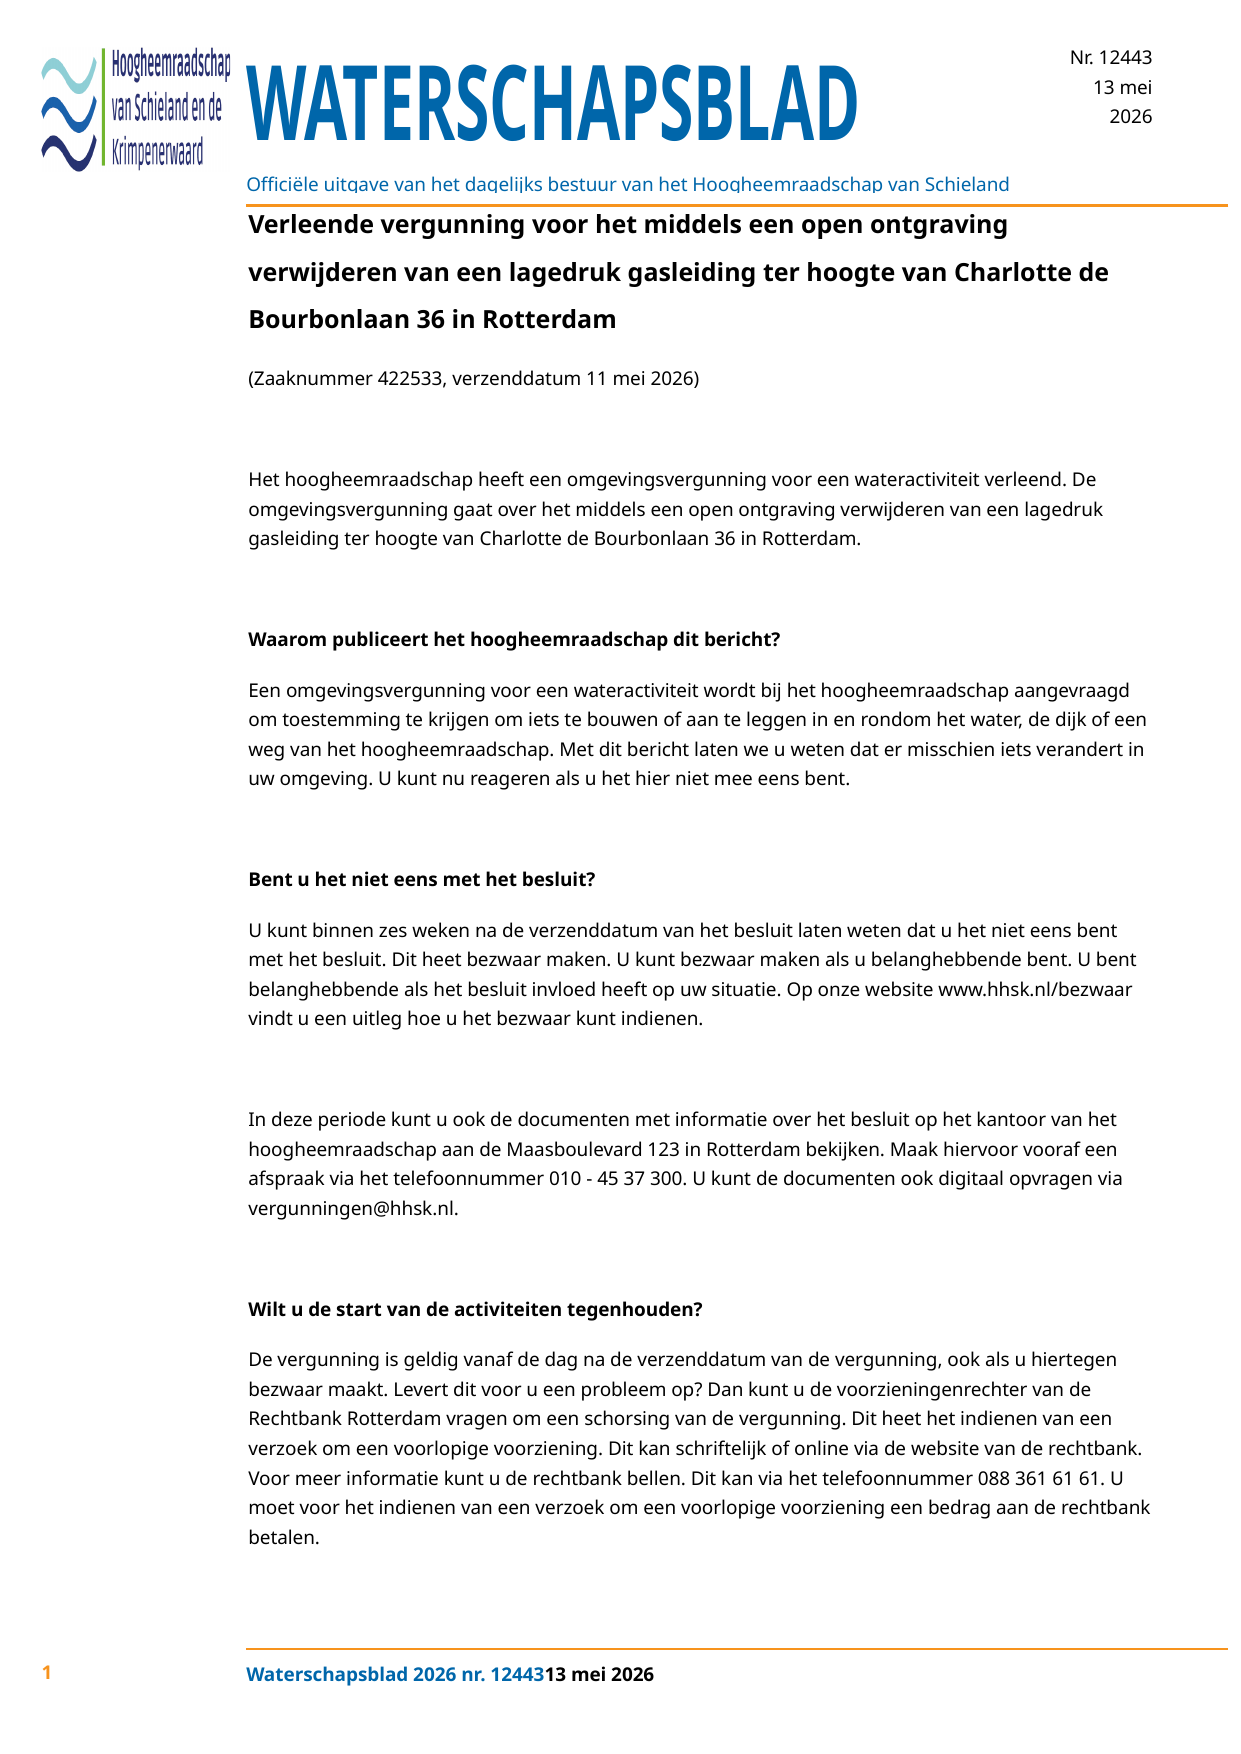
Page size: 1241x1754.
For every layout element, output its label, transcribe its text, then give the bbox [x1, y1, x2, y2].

text (Zaaknummer 422533, verzenddatum 11 mei 2026) [248, 366, 1152, 391]
text Waarom publiceert het hoogheemraadschap dit bericht? [248, 626, 1152, 652]
text Wilt u de start van de activiteiten tegenhouden? [248, 1296, 1152, 1322]
text De vergunning is geldig vanaf de dag na de verzenddatum van de vergunning, ook als u hiertegen bezwaar maakt. Levert dit voor u een probleem op? Dan kunt u de voorzieningenrechter van de Rechtbank Rotterdam vragen om een schorsing van de vergunning. Dit heet het indienen van een verzoek om een voorlopige voorziening. Dit kan schriftelijk of online via de website van de rechtbank. Voor meer informatie kunt u de rechtbank bellen. Dit kan via het telefoonnummer 088 361 61 61. U moet voor het indienen van een verzoek om een voorlopige voorziening een bedrag aan de rechtbank betalen. [248, 1346, 1152, 1549]
picture [41, 47, 231, 172]
text Bent u het niet eens met het besluit? [248, 866, 1152, 892]
text Een omgevingsvergunning voor een wateractiviteit wordt bij het hoogheemraadschap aangevraagd om toestemming te krijgen om iets te bouwen of aan te leggen in en rondom het water, de dijk of een weg van het hoogheemraadschap. Met dit bericht laten we u weten dat er misschien iets verandert in uw omgeving. U kunt nu reageren als u het hier niet mee eens bent. [248, 677, 1152, 791]
text In deze periode kunt u ook de documenten met informatie over het besluit op het kantoor van het hoogheemraadschap aan de Maasboulevard 123 in Rotterdam bekijken. Maak hiervoor vooraf een afspraak via het telefoonnummer 010 - 45 37 300. U kunt de documenten ook digitaal opvragen via vergunningen@hhsk.nl. [248, 1106, 1152, 1221]
text U kunt binnen zes weken na de verzenddatum van het besluit laten weten dat u het niet eens bent met het besluit. Dit heet bezwaar maken. U kunt bezwaar maken als u belanghebbende bent. U bent belanghebbende als het besluit invloed heeft op uw situatie. Op onze website www.hhsk.nl/bezwaar vindt u een uitleg hoe u het bezwaar kunt indienen. [248, 917, 1152, 1031]
text Het hoogheemraadschap heeft een omgevingsvergunning voor een wateractiviteit verleend. De omgevingsvergunning gaat over het middels een open ontgraving verwijderen van een lagedruk gasleiding ter hoogte van Charlotte de Bourbonlaan 36 in Rotterdam. [248, 466, 1152, 551]
text Verleende vergunning voor het middels een open ontgraving verwijderen van een lagedruk gasleiding ter hoogte van Charlotte de Bourbonlaan 36 in Rotterdam [248, 207, 1152, 336]
